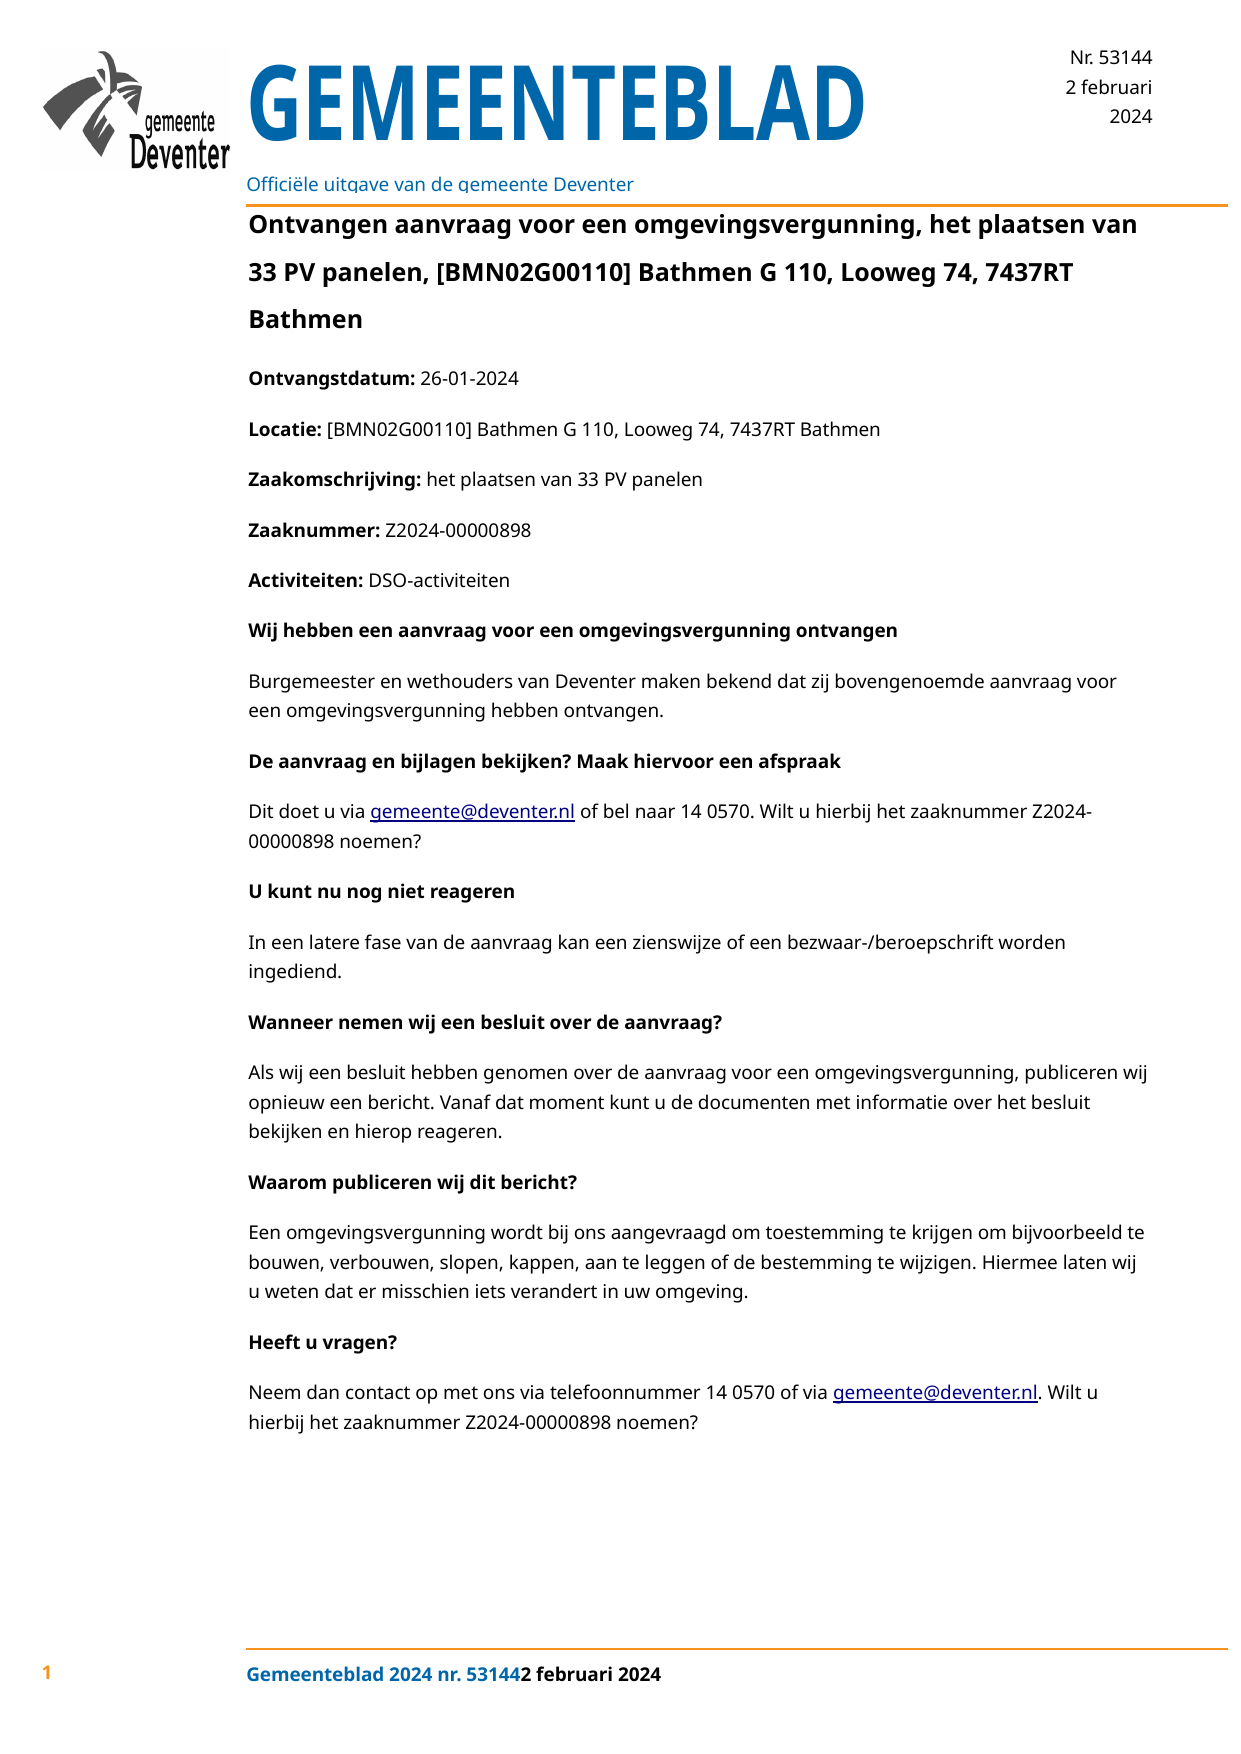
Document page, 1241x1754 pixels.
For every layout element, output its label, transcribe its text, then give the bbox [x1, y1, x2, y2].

text Ontvangstdatum: 26-01-2024 [248, 366, 1152, 391]
text Een omgevingsvergunning wordt bij ons aangevraagd om toestemming te krijgen om bijvoorbeeld te bouwen, verbouwen, slopen, kappen, aan te leggen of de bestemming te wijzigen. Hiermee laten wij u weten dat er misschien iets verandert in uw omgeving. [248, 1219, 1152, 1304]
text U kunt nu nog niet reageren [248, 878, 1152, 904]
text Neem dan contact op met ons via telefoonnummer 14 0570 of via gemeente@deventer.nl. Wilt u hierbij het zaaknummer Z2024-00000898 noemen? [248, 1379, 1152, 1434]
text Burgemeester en wethouders van Deventer maken bekend dat zij bovengenoemde aanvraag voor een omgevingsvergunning hebben ontvangen. [248, 668, 1152, 723]
text Locatie: [BMN02G00110] Bathmen G 110, Looweg 74, 7437RT Bathmen [248, 416, 1152, 442]
text De aanvraag en bijlagen bekijken? Maak hiervoor een afspraak [248, 748, 1152, 774]
text Heeft u vragen? [248, 1329, 1152, 1354]
text Zaaknummer: Z2024-00000898 [248, 517, 1152, 542]
text Waarom publiceren wij dit bericht? [248, 1169, 1152, 1194]
text Zaakomschrijving: het plaatsen van 33 PV panelen [248, 466, 1152, 492]
text Activiteiten: DSO-activiteiten [248, 567, 1152, 593]
text Ontvangen aanvraag voor een omgevingsvergunning, het plaatsen van 33 PV panelen, [BMN02G00110] Bathmen G 110, Looweg 74, 7437RT Bathmen [248, 207, 1152, 336]
text In een latere fase van de aanvraag kan een zienswijze of een bezwaar-/beroepschrift worden ingediend. [248, 929, 1152, 984]
text Wij hebben een aanvraag voor een omgevingsvergunning ontvangen [248, 618, 1152, 643]
text Als wij een besluit hebben genomen over de aanvraag voor een omgevingsvergunning, publiceren wij opnieuw een bericht. Vanaf dat moment kunt u de documenten met informatie over het besluit bekijken en hierop reageren. [248, 1059, 1152, 1144]
text Dit doet u via gemeente@deventer.nl of bel naar 14 0570. Wilt u hierbij het zaaknummer Z2024-00000898 noemen? [248, 798, 1152, 854]
text Wanneer nemen wij een besluit over de aanvraag? [248, 1009, 1152, 1034]
picture [41, 47, 231, 172]
